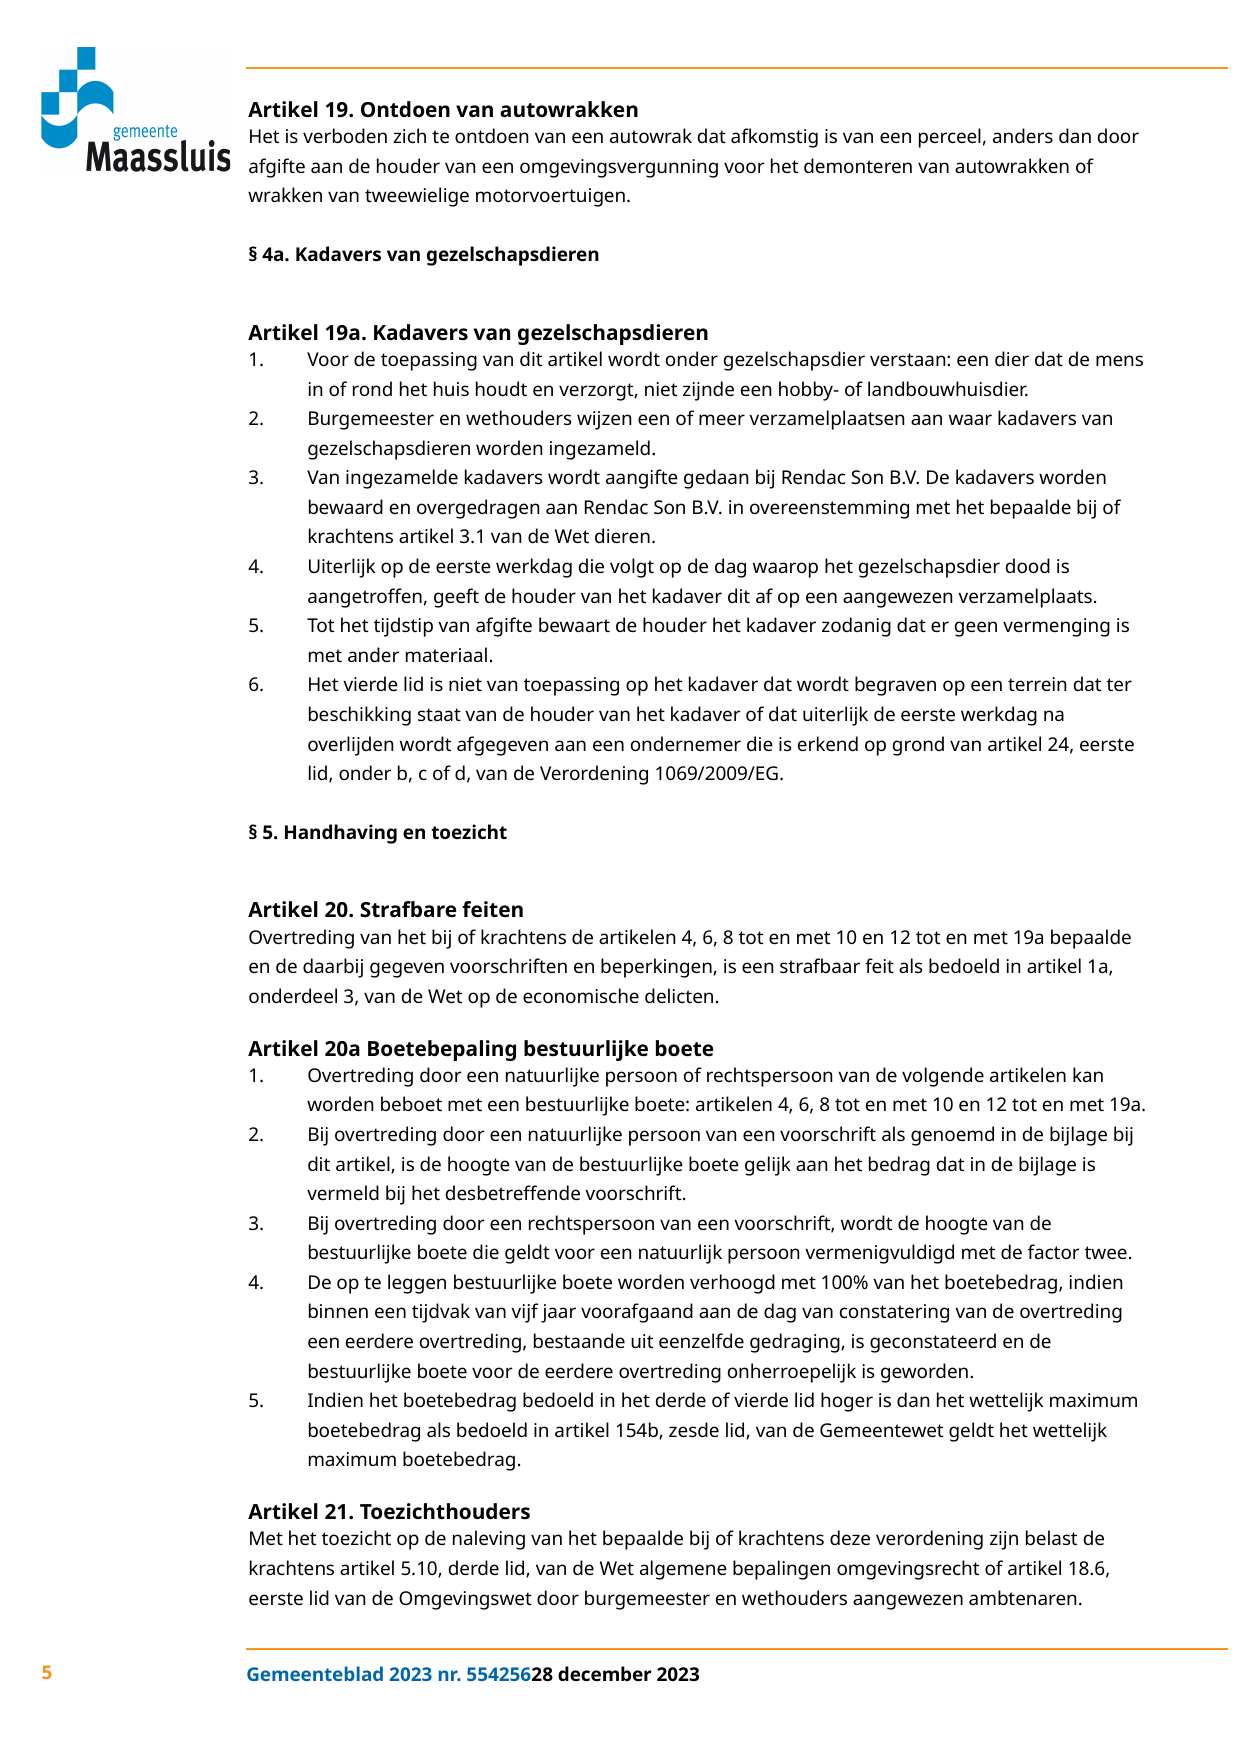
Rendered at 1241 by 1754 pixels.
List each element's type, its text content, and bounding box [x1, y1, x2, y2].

text Artikel 20. Strafbare feiten [248, 896, 1152, 924]
list Van ingezamelde kadavers wordt aangifte gedaan bij Rendac Son B.V. De kadavers worden bewaard en overgedragen aan Rendac Son B.V. in overeenstemming met het bepaalde bij of krachtens artikel 3.1 van de Wet dieren. [248, 464, 1152, 549]
list Uiterlijk op de eerste werkdag die volgt op de dag waarop het gezelschapsdier dood is aangetroffen, geeft de houder van het kadaver dit af op een aangewezen verzamelplaats. [248, 553, 1152, 608]
list Voor de toepassing van dit artikel wordt onder gezelschapsdier verstaan: een dier dat de mens in of rond het huis houdt en verzorgt, niet zijnde een hobby- of landbouwhuisdier. [248, 346, 1152, 401]
list Overtreding door een natuurlijke persoon of rechtspersoon van de volgende artikelen kan worden beboet met een bestuurlijke boete: artikelen 4, 6, 8 tot en met 10 en 12 tot en met 19a. [248, 1062, 1152, 1117]
text Artikel 19a. Kadavers van gezelschapsdieren [248, 318, 1152, 346]
list Bij overtreding door een natuurlijke persoon van een voorschrift als genoemd in de bijlage bij dit artikel, is de hoogte van de bestuurlijke boete gelijk aan het bedrag dat in de bijlage is vermeld bij het desbetreffende voorschrift. [248, 1121, 1152, 1206]
picture [41, 47, 77, 92]
text Artikel 21. Toezichthouders [248, 1497, 1152, 1526]
text Het is verboden zich te ontdoen van een autowrak dat afkomstig is van een perceel, anders dan door afgifte aan de houder van een omgevingsvergunning voor het demonteren van autowrakken of wrakken van tweewielige motorvoertuigen. [248, 123, 1152, 208]
text Overtreding van het bij of krachtens de artikelen 4, 6, 8 tot en met 10 en 12 tot en met 19a bepaalde en de daarbij gegeven voorschriften en beperkingen, is een strafbaar feit als bedoeld in artikel 1a, onderdeel 3, van de Wet op de economische delicten. [248, 924, 1152, 1009]
text § 4a. Kadavers van gezelschapsdieren [248, 242, 1152, 267]
picture [41, 47, 231, 172]
text Artikel 20a Boetebepaling bestuurlijke boete [248, 1034, 1152, 1062]
list Tot het tijdstip van afgifte bewaart de houder het kadaver zodanig dat er geen vermenging is met ander materiaal. [248, 612, 1152, 668]
list Indien het boetebedrag bedoeld in het derde of vierde lid hoger is dan het wettelijk maximum boetebedrag als bedoeld in artikel 154b, zesde lid, van de Gemeentewet geldt het wettelijk maximum boetebedrag. [248, 1387, 1152, 1472]
list Het vierde lid is niet van toepassing op het kadaver dat wordt begraven op een terrein dat ter beschikking staat van de houder van het kadaver of dat uiterlijk de eerste werkdag na overlijden wordt afgegeven aan een ondernemer die is erkend op grond van artikel 24, eerste lid, onder b, c of d, van de Verordening 1069/2009/EG. [248, 672, 1152, 786]
text Met het toezicht op de naleving van het bepaalde bij of krachtens deze verordening zijn belast de krachtens artikel 5.10, derde lid, van de Wet algemene bepalingen omgevingsrecht of artikel 18.6, eerste lid van de Omgevingswet door burgemeester en wethouders aangewezen ambtenaren. [248, 1526, 1152, 1610]
list Burgemeester en wethouders wijzen een of meer verzamelplaatsen aan waar kadavers van gezelschapsdieren worden ingezameld. [248, 405, 1152, 461]
text § 5. Handhaving en toezicht [248, 819, 1152, 845]
text Artikel 19. Ontdoen van autowrakken [248, 95, 1152, 123]
list Bij overtreding door een rechtspersoon van een voorschrift, wordt de hoogte van de bestuurlijke boete die geldt voor een natuurlijk persoon vermenigvuldigd met de factor twee. [248, 1210, 1152, 1265]
list De op te leggen bestuurlijke boete worden verhoogd met 100% van het boetebedrag, indien binnen een tijdvak van vijf jaar voorafgaand aan de dag van constatering van de overtreding een eerdere overtreding, bestaande uit eenzelfde gedraging, is geconstateerd en de bestuurlijke boete voor de eerdere overtreding onherroepelijk is geworden. [248, 1269, 1152, 1384]
